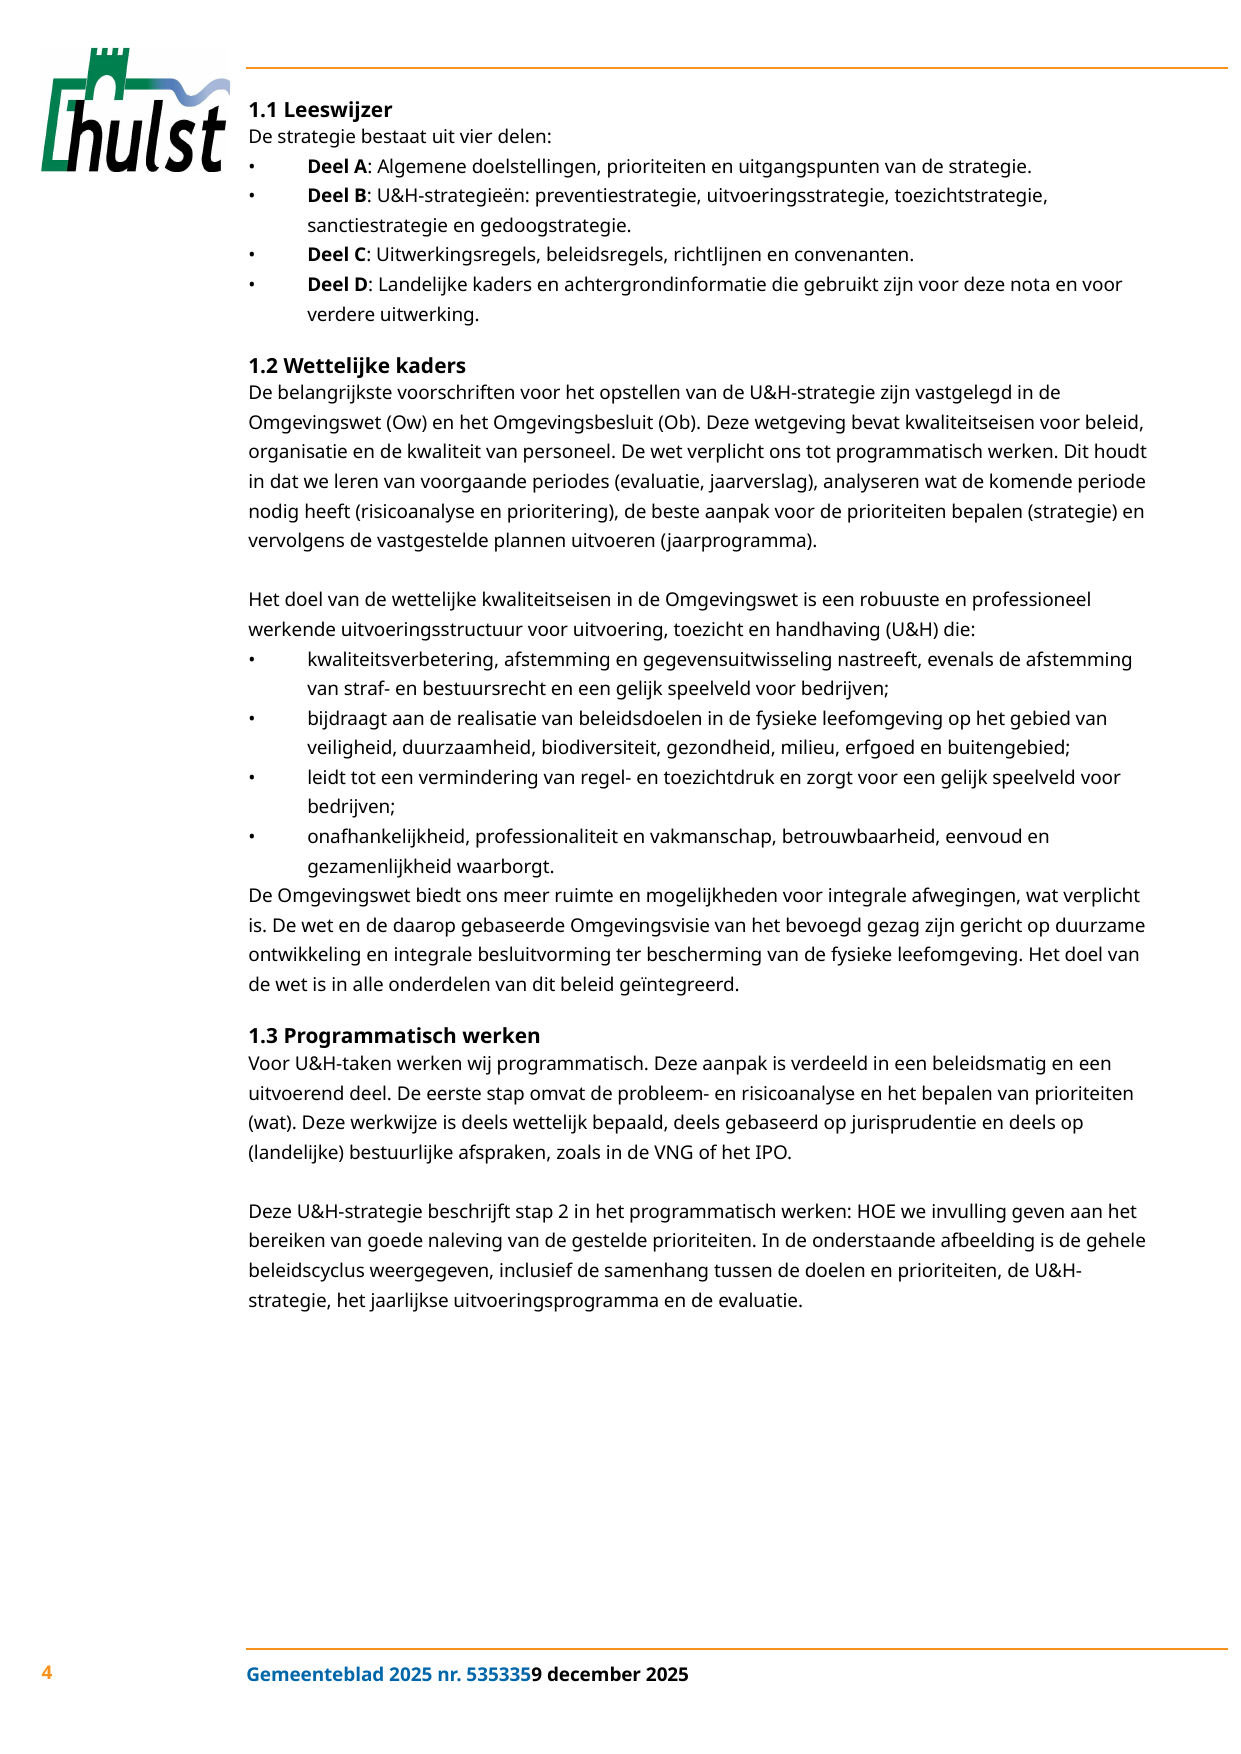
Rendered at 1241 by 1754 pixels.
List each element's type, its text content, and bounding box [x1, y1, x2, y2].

text Voor U&H-taken werken wij programmatisch. Deze aanpak is verdeeld in een beleidsmatig en een uitvoerend deel. De eerste stap omvat de probleem- en risicoanalyse en het bepalen van prioriteiten (wat). Deze werkwijze is deels wettelijk bepaald, deels gebaseerd op jurisprudentie en deels op (landelijke) bestuurlijke afspraken, zoals in de VNG of het IPO. [248, 1050, 1152, 1164]
text Het doel van de wettelijke kwaliteitseisen in de Omgevingswet is een robuuste en professioneel werkende uitvoeringsstructuur voor uitvoering, toezicht en handhaving (U&H) die: [248, 587, 1152, 642]
text De belangrijkste voorschriften voor het opstellen van de U&H-strategie zijn vastgelegd in de Omgevingswet (Ow) en het Omgevingsbesluit (Ob). Deze wetgeving bevat kwaliteitseisen voor beleid, organisatie en de kwaliteit van personeel. De wet verplicht ons tot programmatisch werken. Dit houdt in dat we leren van voorgaande periodes (evaluatie, jaarverslag), analyseren wat de komende periode nodig heeft (risicoanalyse en prioritering), de beste aanpak voor de prioriteiten bepalen (strategie) en vervolgens de vastgestelde plannen uitvoeren (jaarprogramma). [248, 379, 1152, 553]
text De Omgevingswet biedt ons meer ruimte en mogelijkheden voor integrale afwegingen, wat verplicht is. De wet en de daarop gebaseerde Omgevingsvisie van het bevoegd gezag zijn gericht op duurzame ontwikkeling en integrale besluitvorming ter bescherming van de fysieke leefomgeving. Het doel van de wet is in alle onderdelen van dit beleid geïntegreerd. [248, 882, 1152, 997]
list onafhankelijkheid, professionaliteit en vakmanschap, betrouwbaarheid, eenvoud en gezamenlijkheid waarborgt. [248, 823, 1152, 879]
list leidt tot een vermindering van regel- en toezichtdruk en zorgt voor een gelijk speelveld voor bedrijven; [248, 764, 1152, 819]
list Deel A: Algemene doelstellingen, prioriteiten en uitgangspunten van de strategie. [248, 153, 1152, 178]
list Deel B: U&H-strategieën: preventiestrategie, uitvoeringsstrategie, toezichtstrategie, sanctiestrategie en gedoogstrategie. [248, 182, 1152, 238]
picture [41, 47, 231, 172]
text 1.3 Programmatisch werken [248, 1022, 1152, 1050]
list kwaliteitsverbetering, afstemming en gegevensuitwisseling nastreeft, evenals de afstemming van straf- en bestuursrecht en een gelijk speelveld voor bedrijven; [248, 646, 1152, 701]
text 1.2 Wettelijke kaders [248, 351, 1152, 379]
text De strategie bestaat uit vier delen: [248, 123, 1152, 149]
list Deel D: Landelijke kaders en achtergrondinformatie die gebruikt zijn voor deze nota en voor verdere uitwerking. [248, 271, 1152, 326]
text 1.1 Leeswijzer [248, 95, 1152, 123]
list Deel C: Uitwerkingsregels, beleidsregels, richtlijnen en convenanten. [248, 242, 1152, 267]
list bijdraagt aan de realisatie van beleidsdoelen in de fysieke leefomgeving op het gebied van veiligheid, duurzaamheid, biodiversiteit, gezondheid, milieu, erfgoed en buitengebied; [248, 705, 1152, 760]
text Deze U&H-strategie beschrijft stap 2 in het programmatisch werken: HOE we invulling geven aan het bereiken van goede naleving van de gestelde prioriteiten. In de onderstaande afbeelding is de gehele beleidscyclus weergegeven, inclusief de samenhang tussen de doelen en prioriteiten, de U&H-strategie, het jaarlijkse uitvoeringsprogramma en de evaluatie. [248, 1198, 1152, 1312]
